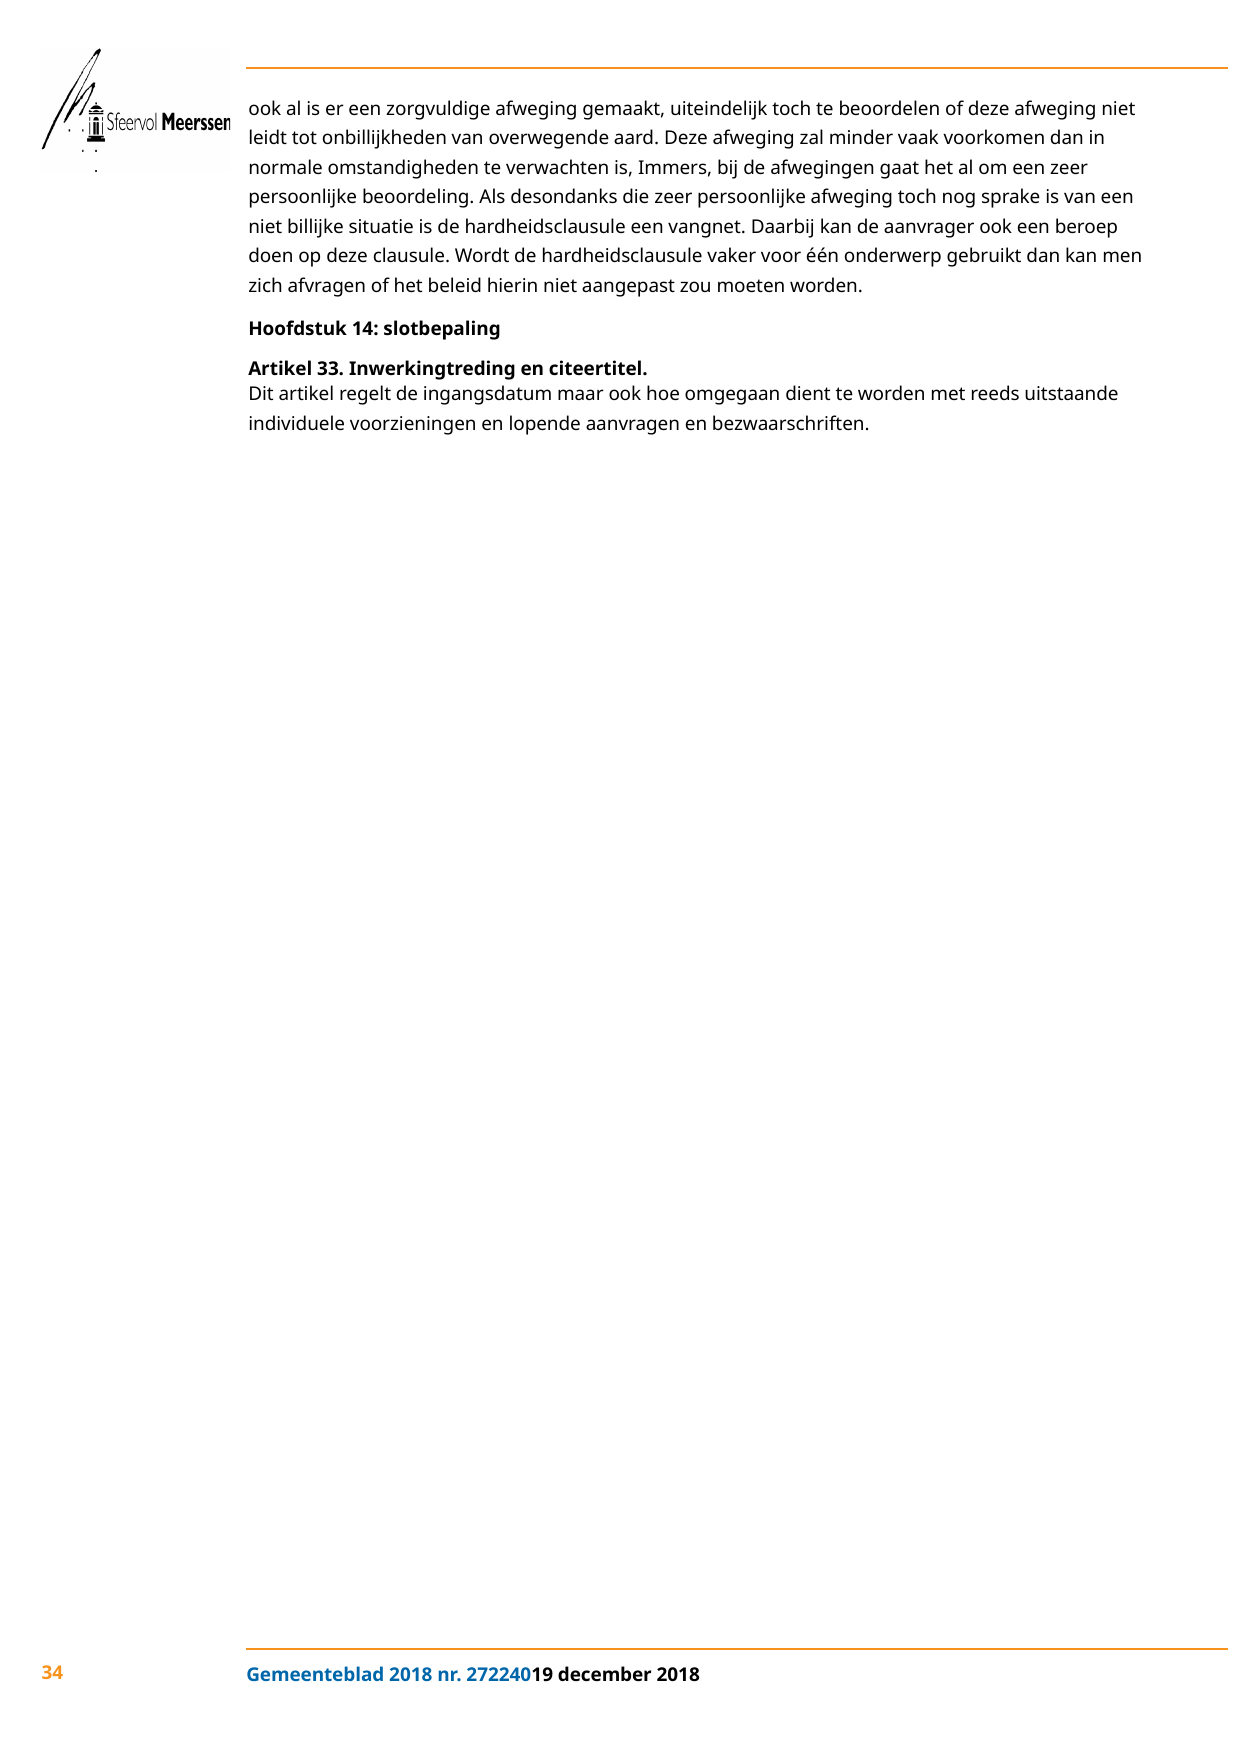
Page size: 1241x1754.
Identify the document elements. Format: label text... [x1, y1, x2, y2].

text ook al is er een zorgvuldige afweging gemaakt, uiteindelijk toch te beoordelen of deze afweging niet leidt tot onbillijkheden van overwegende aard. Deze afweging zal minder vaak voorkomen dan in normale omstandigheden te verwachten is, Immers, bij de afwegingen gaat het al om een zeer persoonlijke beoordeling. Als desondanks die zeer persoonlijke afweging toch nog sprake is van een niet billijke situatie is de hardheidsclausule een vangnet. Daarbij kan de aanvrager ook een beroep doen op deze clausule. Wordt de hardheidsclausule vaker voor één onderwerp gebruikt dan kan men zich afvragen of het beleid hierin niet aangepast zou moeten worden. [248, 95, 1152, 298]
picture [41, 47, 231, 172]
text Hoofdstuk 14: slotbepaling [248, 315, 1152, 341]
text Dit artikel regelt de ingangsdatum maar ook hoe omgegaan dient te worden met reeds uitstaande individuele voorzieningen en lopende aanvragen en bezwaarschriften. [248, 380, 1152, 436]
text Artikel 33. Inwerkingtreding en citeertitel. [248, 355, 1152, 380]
